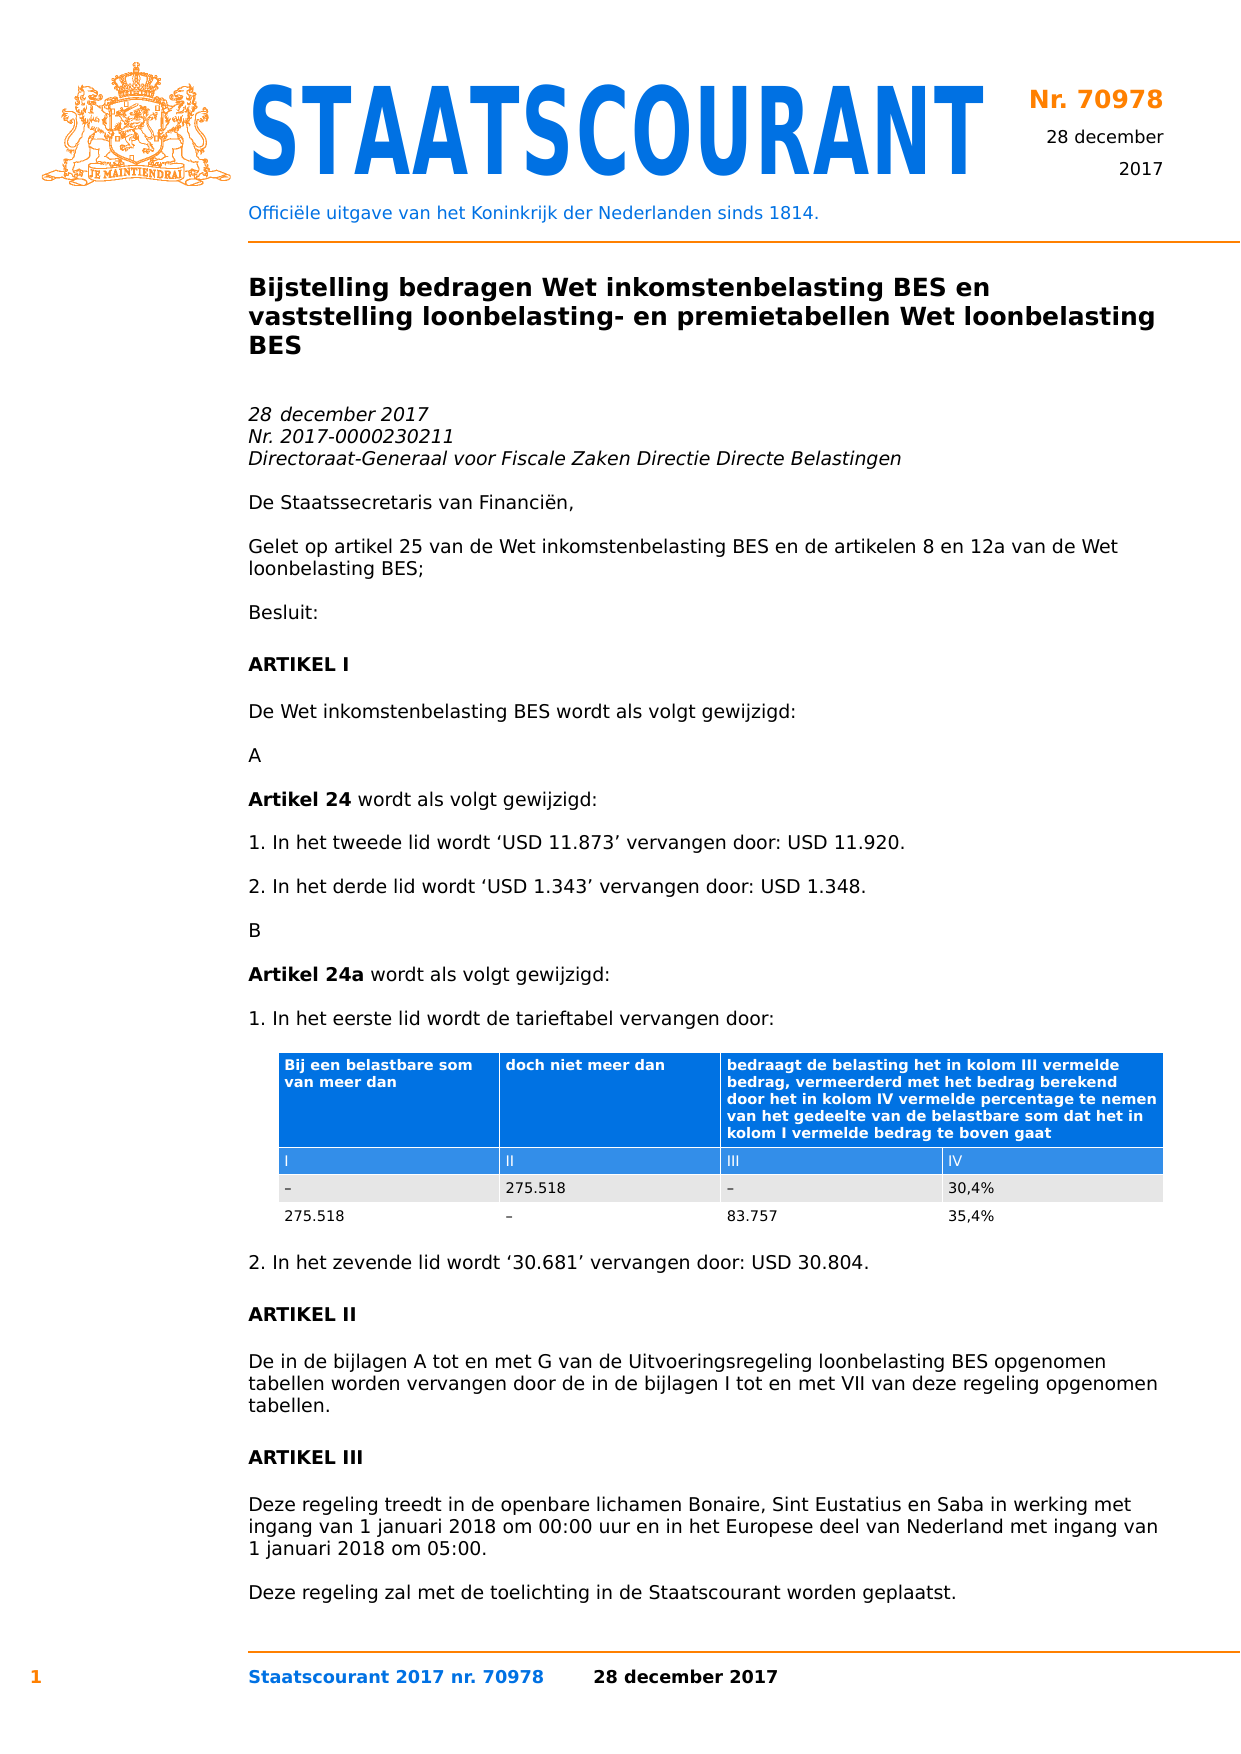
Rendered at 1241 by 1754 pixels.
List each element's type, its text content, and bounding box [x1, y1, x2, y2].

table_cell IV [943, 1148, 1163, 1174]
table_cell 83.757 [721, 1203, 942, 1229]
table_cell 30,4% [943, 1175, 1163, 1202]
table_header STAATSCOURANT [248, 62, 998, 203]
text 1. In het tweede lid wordt ‘USD 11.873’ vervangen door: USD 11.920. [248, 832, 1163, 854]
table_cell III [721, 1148, 942, 1174]
table_cell I [279, 1148, 499, 1174]
text A [248, 744, 1163, 767]
table_cell – [279, 1175, 499, 1202]
text Artikel 24 wordt als volgt gewijzigd: [248, 788, 1163, 810]
picture [41, 62, 231, 186]
text Directoraat-Generaal voor Fiscale Zaken Directie Directe Belastingen [248, 448, 1163, 470]
table_cell 275.518 [279, 1203, 499, 1229]
table_cell Officiële uitgave van het Koninkrijk der Nederlanden sinds 1814. [248, 203, 1240, 241]
text De in de bijlagen A tot en met G van de Uitvoeringsregeling loonbelasting BES opgenomen tabellen worden vervangen door de in de bijlagen I tot en met VII van deze regeling opgenomen tabellen. [248, 1351, 1163, 1417]
text Artikel 24a wordt als volgt gewijzigd: [248, 964, 1163, 986]
table_cell 2017 [998, 153, 1240, 203]
text 2. In het zevende lid wordt ‘30.681’ vervangen door: USD 30.804. [248, 1252, 1163, 1274]
table_cell II [500, 1148, 720, 1174]
subtitle Bijstelling bedragen Wet inkomstenbelasting BES en vaststelling loonbelasting- en premietabellen Wet loonbelasting BES [248, 273, 1163, 361]
text 28 december 2017 [248, 404, 1163, 426]
text Nr. 2017-0000230211 [248, 426, 1163, 448]
subtitle ARTIKEL III [248, 1447, 1163, 1469]
table_cell – [500, 1203, 720, 1229]
text Deze regeling zal met de toelichting in de Staatscourant worden geplaatst. [248, 1582, 1163, 1604]
text De Staatssecretaris van Financiën, [248, 492, 1163, 514]
text 1. In het eerste lid wordt de tarieftabel vervangen door: [248, 1008, 1163, 1030]
text Deze regeling treedt in de openbare lichamen Bonaire, Sint Eustatius en Saba in werking met ingang van 1 januari 2018 om 00:00 uur en in het Europese deel van Nederland met ingang van 1 januari 2018 om 05:00. [248, 1494, 1163, 1560]
text Besluit: [248, 602, 1163, 624]
table_cell 35,4% [943, 1203, 1163, 1229]
subtitle ARTIKEL I [248, 654, 1163, 676]
table_cell 275.518 [500, 1175, 720, 1202]
table_header [25, 62, 248, 241]
table_header bedraagt de belasting het in kolom III vermelde bedrag, vermeerderd met het bedrag berekend door het in kolom IV vermelde percentage te nemen van het gedeelte van de belastbare som dat het in kolom I vermelde bedrag te boven gaat [721, 1053, 1163, 1147]
table_header doch niet meer dan [500, 1053, 720, 1147]
table_cell 28 december [998, 121, 1240, 153]
text 2. In het derde lid wordt ‘USD 1.343’ vervangen door: USD 1.348. [248, 876, 1163, 898]
text Gelet op artikel 25 van de Wet inkomstenbelasting BES en de artikelen 8 en 12a van de Wet loonbelasting BES; [248, 536, 1163, 580]
subtitle ARTIKEL II [248, 1304, 1163, 1326]
table_header Bij een belastbare som van meer dan [279, 1053, 499, 1147]
table_cell – [721, 1175, 942, 1202]
table_header Nr. 70978 [998, 62, 1240, 121]
text De Wet inkomstenbelasting BES wordt als volgt gewijzigd: [248, 701, 1163, 723]
text B [248, 920, 1163, 942]
